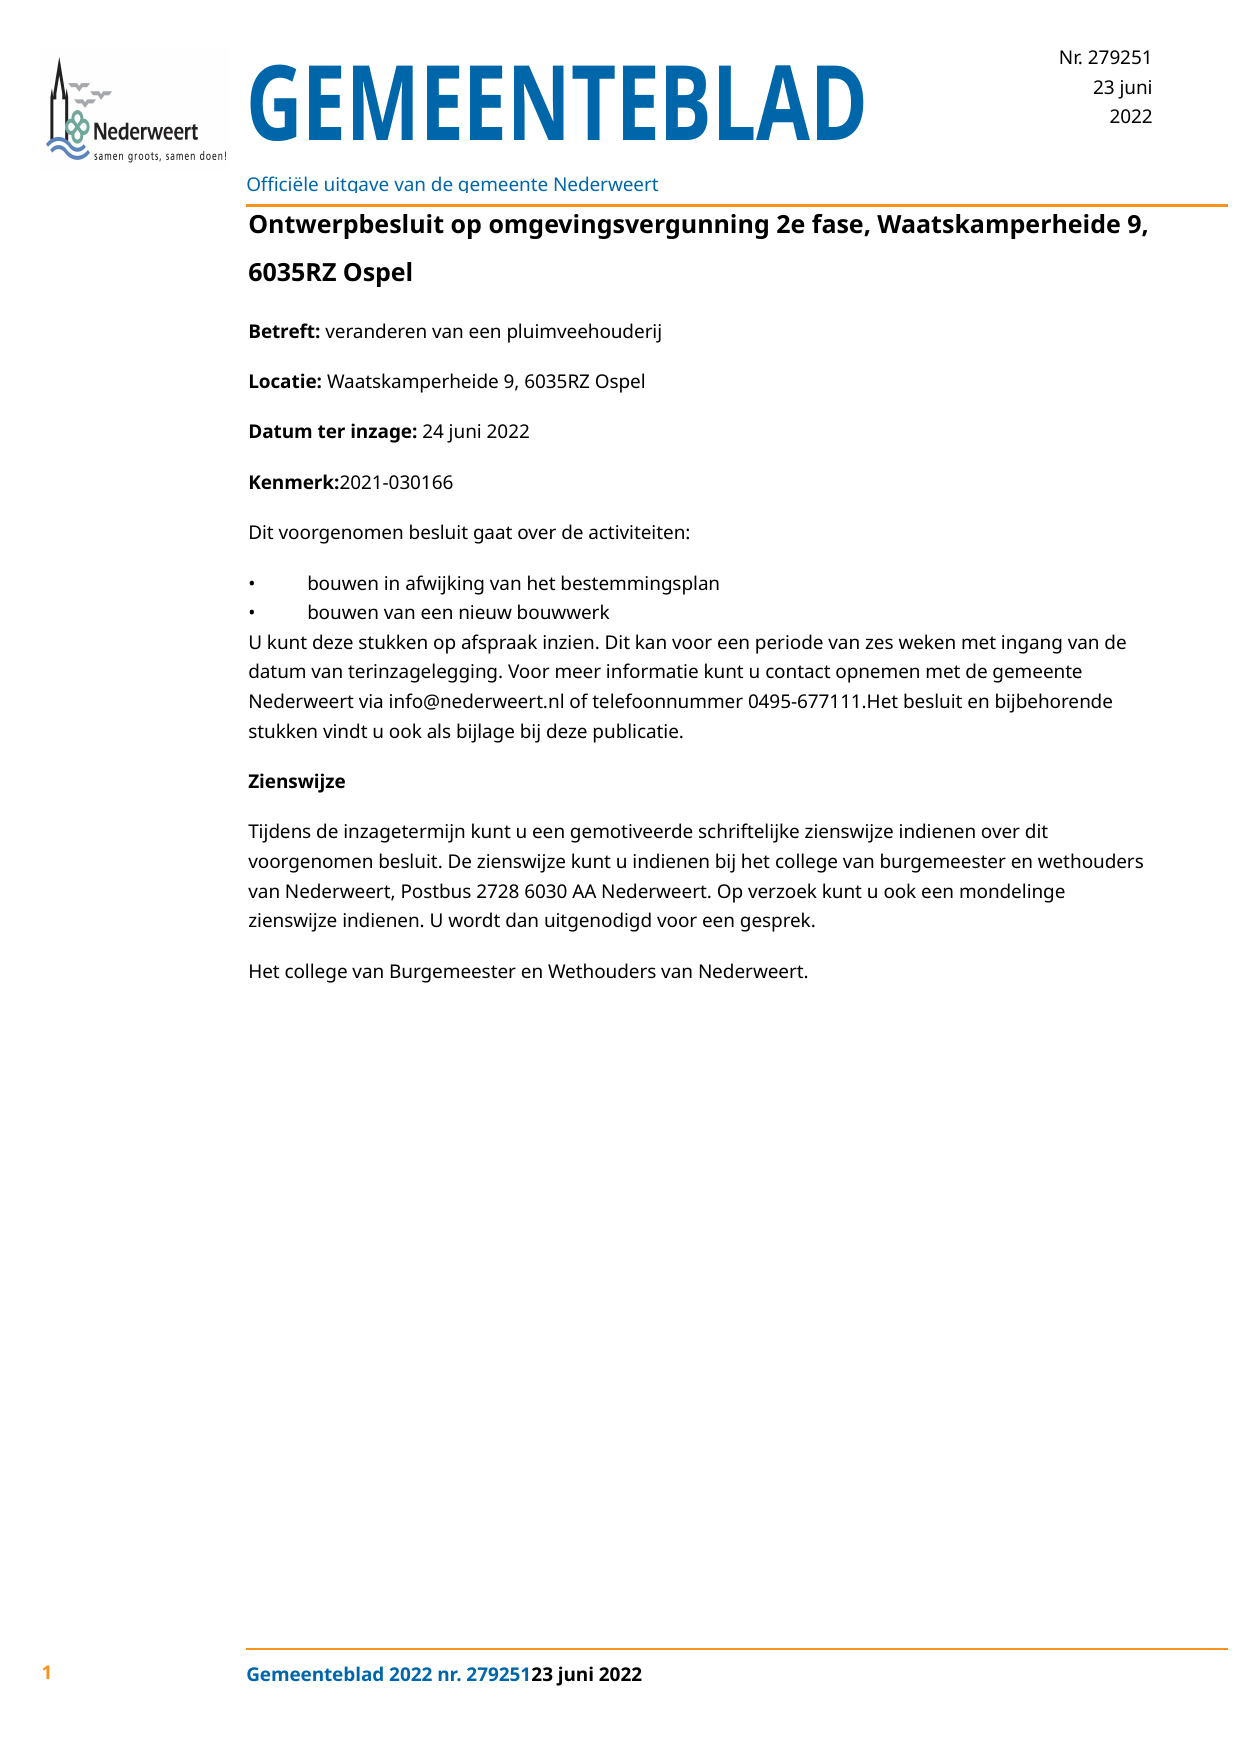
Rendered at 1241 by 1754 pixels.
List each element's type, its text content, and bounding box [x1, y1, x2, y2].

text Dit voorgenomen besluit gaat over de activiteiten: [248, 519, 1152, 545]
picture [41, 47, 231, 172]
text U kunt deze stukken op afspraak inzien. Dit kan voor een periode van zes weken met ingang van de datum van terinzagelegging. Voor meer informatie kunt u contact opnemen met de gemeente Nederweert via info@nederweert.nl of telefoonnummer 0495-677111.Het besluit en bijbehorende stukken vindt u ook als bijlage bij deze publicatie. [248, 629, 1152, 744]
text Zienswijze [248, 768, 1152, 794]
text Het college van Burgemeester en Wethouders van Nederweert. [248, 958, 1152, 984]
text Betreft: veranderen van een pluimveehouderij [248, 318, 1152, 344]
text Locatie: Waatskamperheide 9, 6035RZ Ospel [248, 368, 1152, 394]
text Ontwerpbesluit op omgevingsvergunning 2e fase, Waatskamperheide 9, 6035RZ Ospel [248, 207, 1152, 288]
list bouwen in afwijking van het bestemmingsplan [248, 570, 1152, 596]
text Tijdens de inzagetermijn kunt u een gemotiveerde schriftelijke zienswijze indienen over dit voorgenomen besluit. De zienswijze kunt u indienen bij het college van burgemeester en wethouders van Nederweert, Postbus 2728 6030 AA Nederweert. Op verzoek kunt u ook een mondelinge zienswijze indienen. U wordt dan uitgenodigd voor een gesprek. [248, 819, 1152, 933]
text Kenmerk:2021-030166 [248, 469, 1152, 495]
text Datum ter inzage: 24 juni 2022 [248, 419, 1152, 444]
list bouwen van een nieuw bouwwerk [248, 599, 1152, 625]
